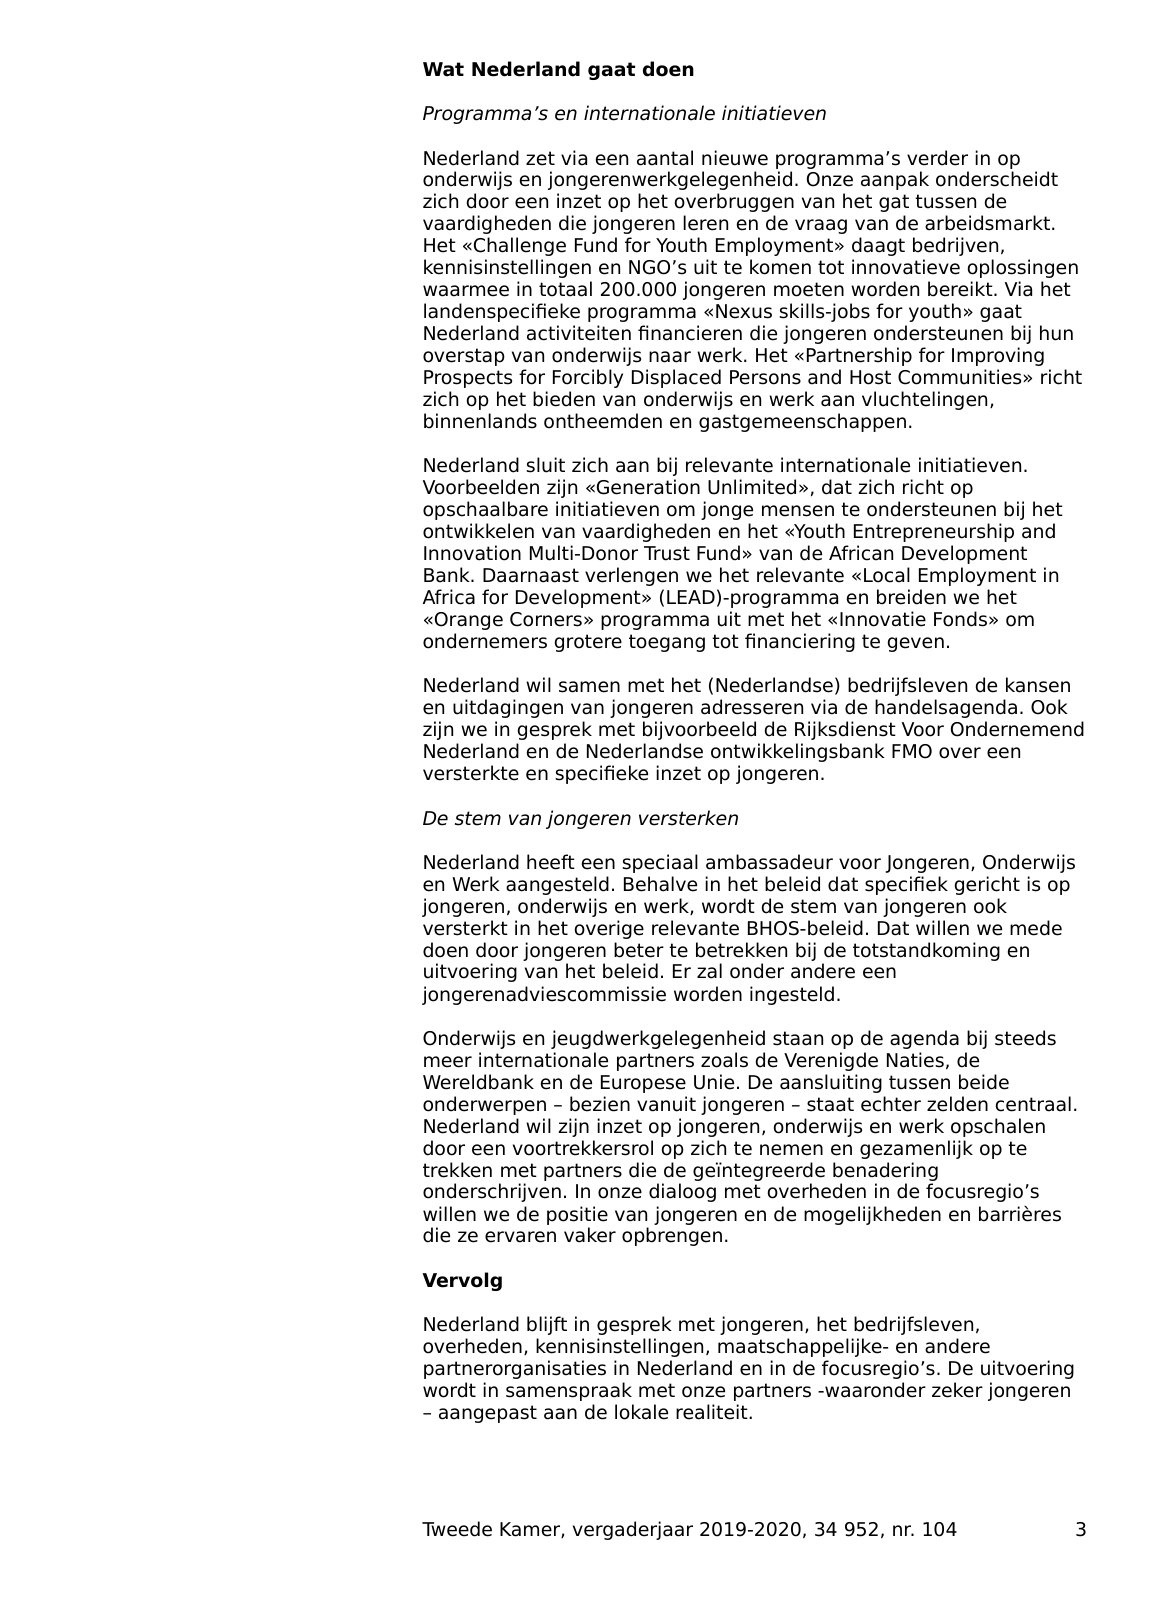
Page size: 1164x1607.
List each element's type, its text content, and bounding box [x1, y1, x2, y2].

text Nederland wil samen met het (Nederlandse) bedrijfsleven de kansen en uitdagingen van jongeren adresseren via de handelsagenda. Ook zijn we in gesprek met bijvoorbeeld de Rijksdienst Voor Ondernemend Nederland en de Nederlandse ontwikkelingsbank FMO over een versterkte en specifieke inzet op jongeren. [422, 675, 1087, 785]
subtitle Programma’s en internationale initiatieven [422, 103, 1087, 125]
text Onderwijs en jeugdwerkgelegenheid staan op de agenda bij steeds meer internationale partners zoals de Verenigde Naties, de Wereldbank en de Europese Unie. De aansluiting tussen beide onderwerpen – bezien vanuit jongeren – staat echter zelden centraal. Nederland wil zijn inzet op jongeren, onderwijs en werk opschalen door een voortrekkersrol op zich te nemen en gezamenlijk op te trekken met partners die de geïntegreerde benadering onderschrijven. In onze dialoog met overheden in de focusregio’s willen we de positie van jongeren en de mogelijkheden en barrières die ze ervaren vaker opbrengen. [422, 1028, 1087, 1247]
text Nederland zet via een aantal nieuwe programma’s verder in op onderwijs en jongerenwerkgelegenheid. Onze aanpak onderscheidt zich door een inzet op het overbruggen van het gat tussen de vaardigheden die jongeren leren en de vraag van de arbeidsmarkt. Het «Challenge Fund for Youth Employment» daagt bedrijven, kennisinstellingen en NGO’s uit te komen tot innovatieve oplossingen waarmee in totaal 200.000 jongeren moeten worden bereikt. Via het landenspecifieke programma «Nexus skills-jobs for youth» gaat Nederland activiteiten financieren die jongeren ondersteunen bij hun overstap van onderwijs naar werk. Het «Partnership for Improving Prospects for Forcibly Displaced Persons and Host Communities» richt zich op het bieden van onderwijs en werk aan vluchtelingen, binnenlands ontheemden en gastgemeenschappen. [422, 147, 1087, 433]
text Nederland sluit zich aan bij relevante internationale initiatieven. Voorbeelden zijn «Generation Unlimited», dat zich richt op opschaalbare initiatieven om jonge mensen te ondersteunen bij het ontwikkelen van vaardigheden en het «Youth Entrepreneurship and Innovation Multi-Donor Trust Fund» van de African Development Bank. Daarnaast verlengen we het relevante «Local Employment in Africa for Development» (LEAD)-programma en breiden we het «Orange Corners» programma uit met het «Innovatie Fonds» om ondernemers grotere toegang tot financiering te geven. [422, 455, 1087, 653]
text Nederland blijft in gesprek met jongeren, het bedrijfsleven, overheden, kennisinstellingen, maatschappelijke- en andere partnerorganisaties in Nederland en in de focusregio’s. De uitvoering wordt in samenspraak met onze partners -waaronder zeker jongeren – aangepast aan de lokale realiteit. [422, 1314, 1087, 1424]
subtitle De stem van jongeren versterken [422, 807, 1087, 829]
subtitle Wat Nederland gaat doen [422, 59, 1087, 81]
text Nederland heeft een speciaal ambassadeur voor Jongeren, Onderwijs en Werk aangesteld. Behalve in het beleid dat specifiek gericht is op jongeren, onderwijs en werk, wordt de stem van jongeren ook versterkt in het overige relevante BHOS-beleid. Dat willen we mede doen door jongeren beter te betrekken bij de totstandkoming en uitvoering van het beleid. Er zal onder andere een jongerenadviescommissie worden ingesteld. [422, 852, 1087, 1005]
subtitle Vervolg [422, 1269, 1087, 1292]
